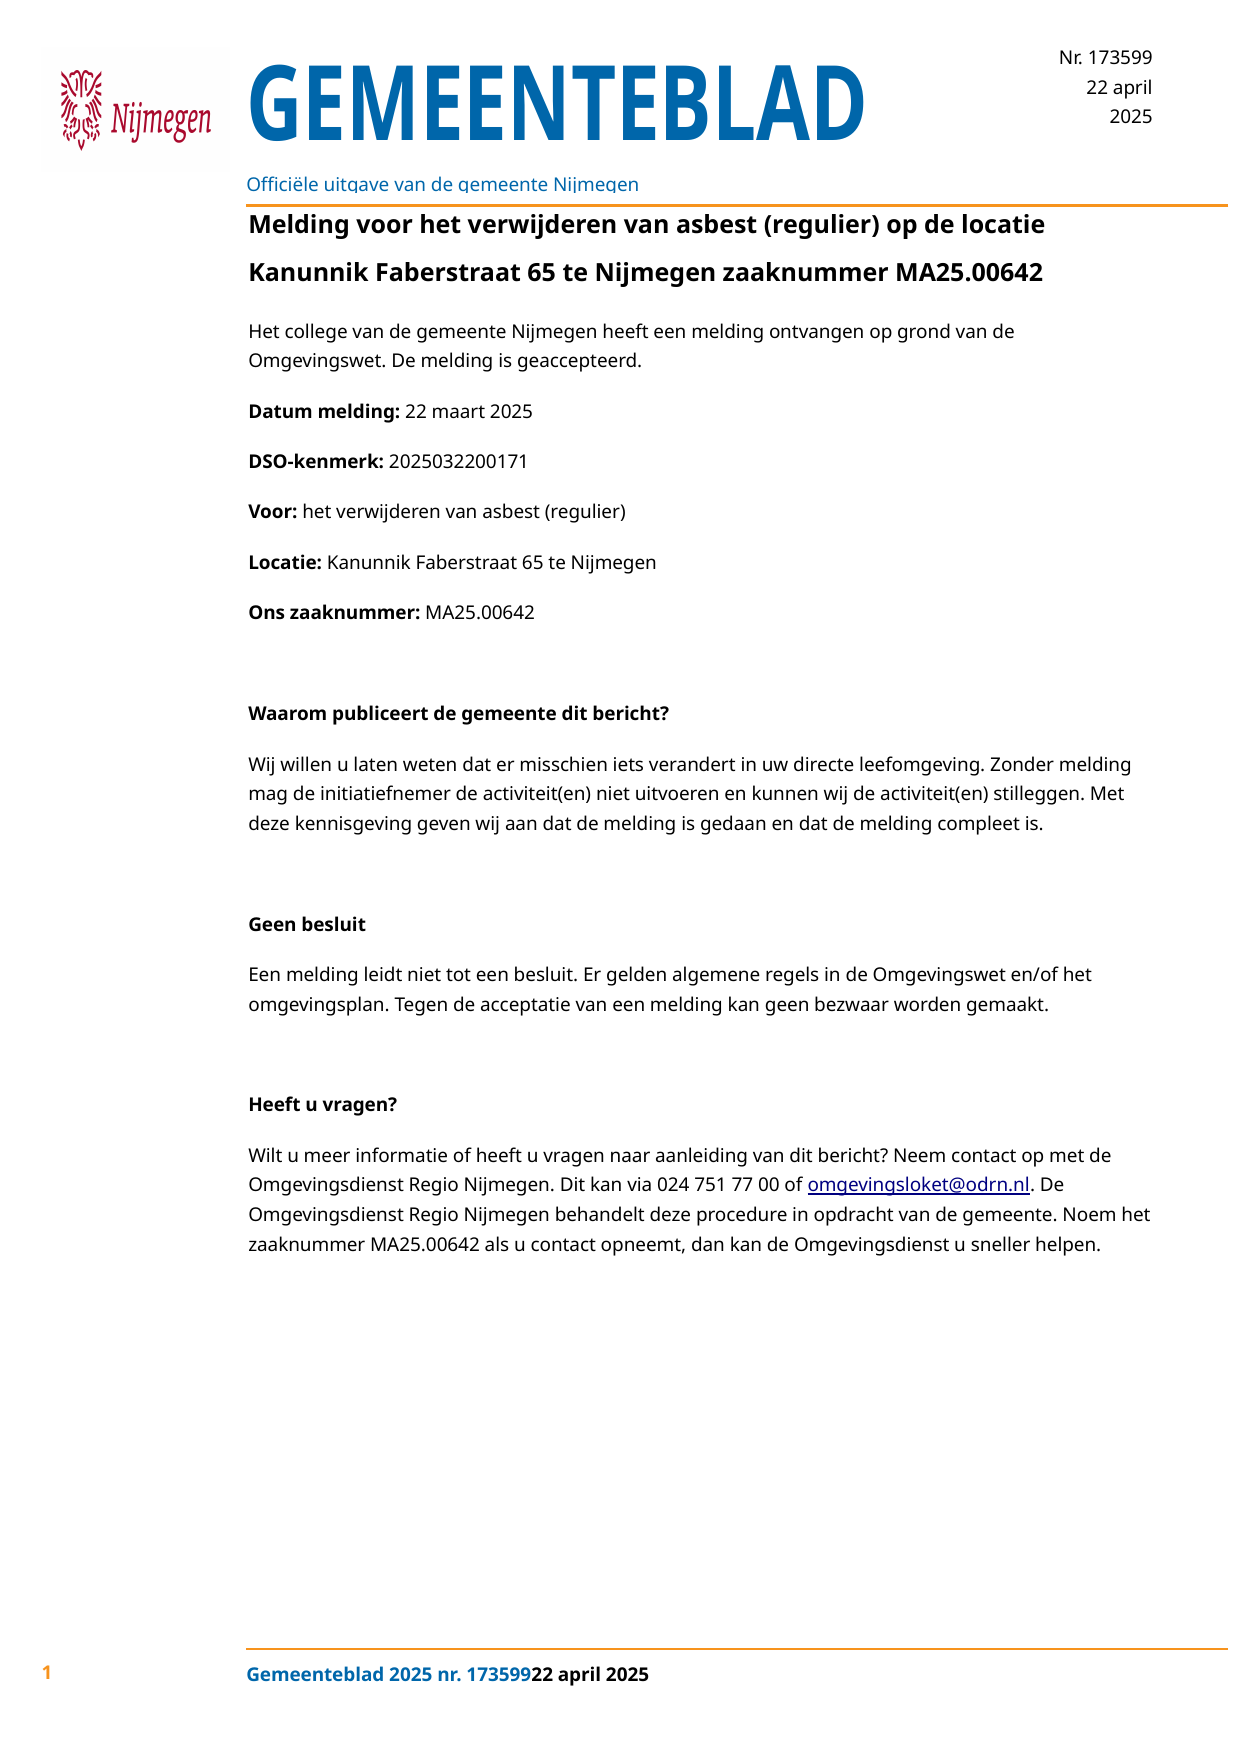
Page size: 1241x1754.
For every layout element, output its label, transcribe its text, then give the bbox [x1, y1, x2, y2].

text Geen besluit [248, 911, 1152, 937]
text Het college van de gemeente Nijmegen heeft een melding ontvangen op grond van de Omgevingswet. De melding is geaccepteerd. [248, 318, 1152, 373]
picture [41, 47, 231, 172]
text DSO-kenmerk: 2025032200171 [248, 448, 1152, 474]
text Locatie: Kanunnik Faberstraat 65 te Nijmegen [248, 549, 1152, 575]
text Een melding leidt niet tot een besluit. Er gelden algemene regels in de Omgevingswet en/of het omgevingsplan. Tegen de acceptatie van een melding kan geen bezwaar worden gemaakt. [248, 961, 1152, 1017]
text Waarom publiceert de gemeente dit bericht? [248, 700, 1152, 726]
text Wij willen u laten weten dat er misschien iets verandert in uw directe leefomgeving. Zonder melding mag de initiatiefnemer de activiteit(en) niet uitvoeren en kunnen wij de activiteit(en) stilleggen. Met deze kennisgeving geven wij aan dat de melding is gedaan en dat de melding compleet is. [248, 751, 1152, 836]
text Voor: het verwijderen van asbest (regulier) [248, 499, 1152, 524]
text Heeft u vragen? [248, 1092, 1152, 1117]
text Wilt u meer informatie of heeft u vragen naar aanleiding van dit bericht? Neem contact op met de Omgevingsdienst Regio Nijmegen. Dit kan via 024 751 77 00 of omgevingsloket@odrn.nl. De Omgevingsdienst Regio Nijmegen behandelt deze procedure in opdracht van de gemeente. Noem het zaaknummer MA25.00642 als u contact opneemt, dan kan de Omgevingsdienst u sneller helpen. [248, 1142, 1152, 1257]
text Ons zaaknummer: MA25.00642 [248, 599, 1152, 625]
text Melding voor het verwijderen van asbest (regulier) op de locatie Kanunnik Faberstraat 65 te Nijmegen zaaknummer MA25.00642 [248, 207, 1152, 288]
text Datum melding: 22 maart 2025 [248, 398, 1152, 424]
